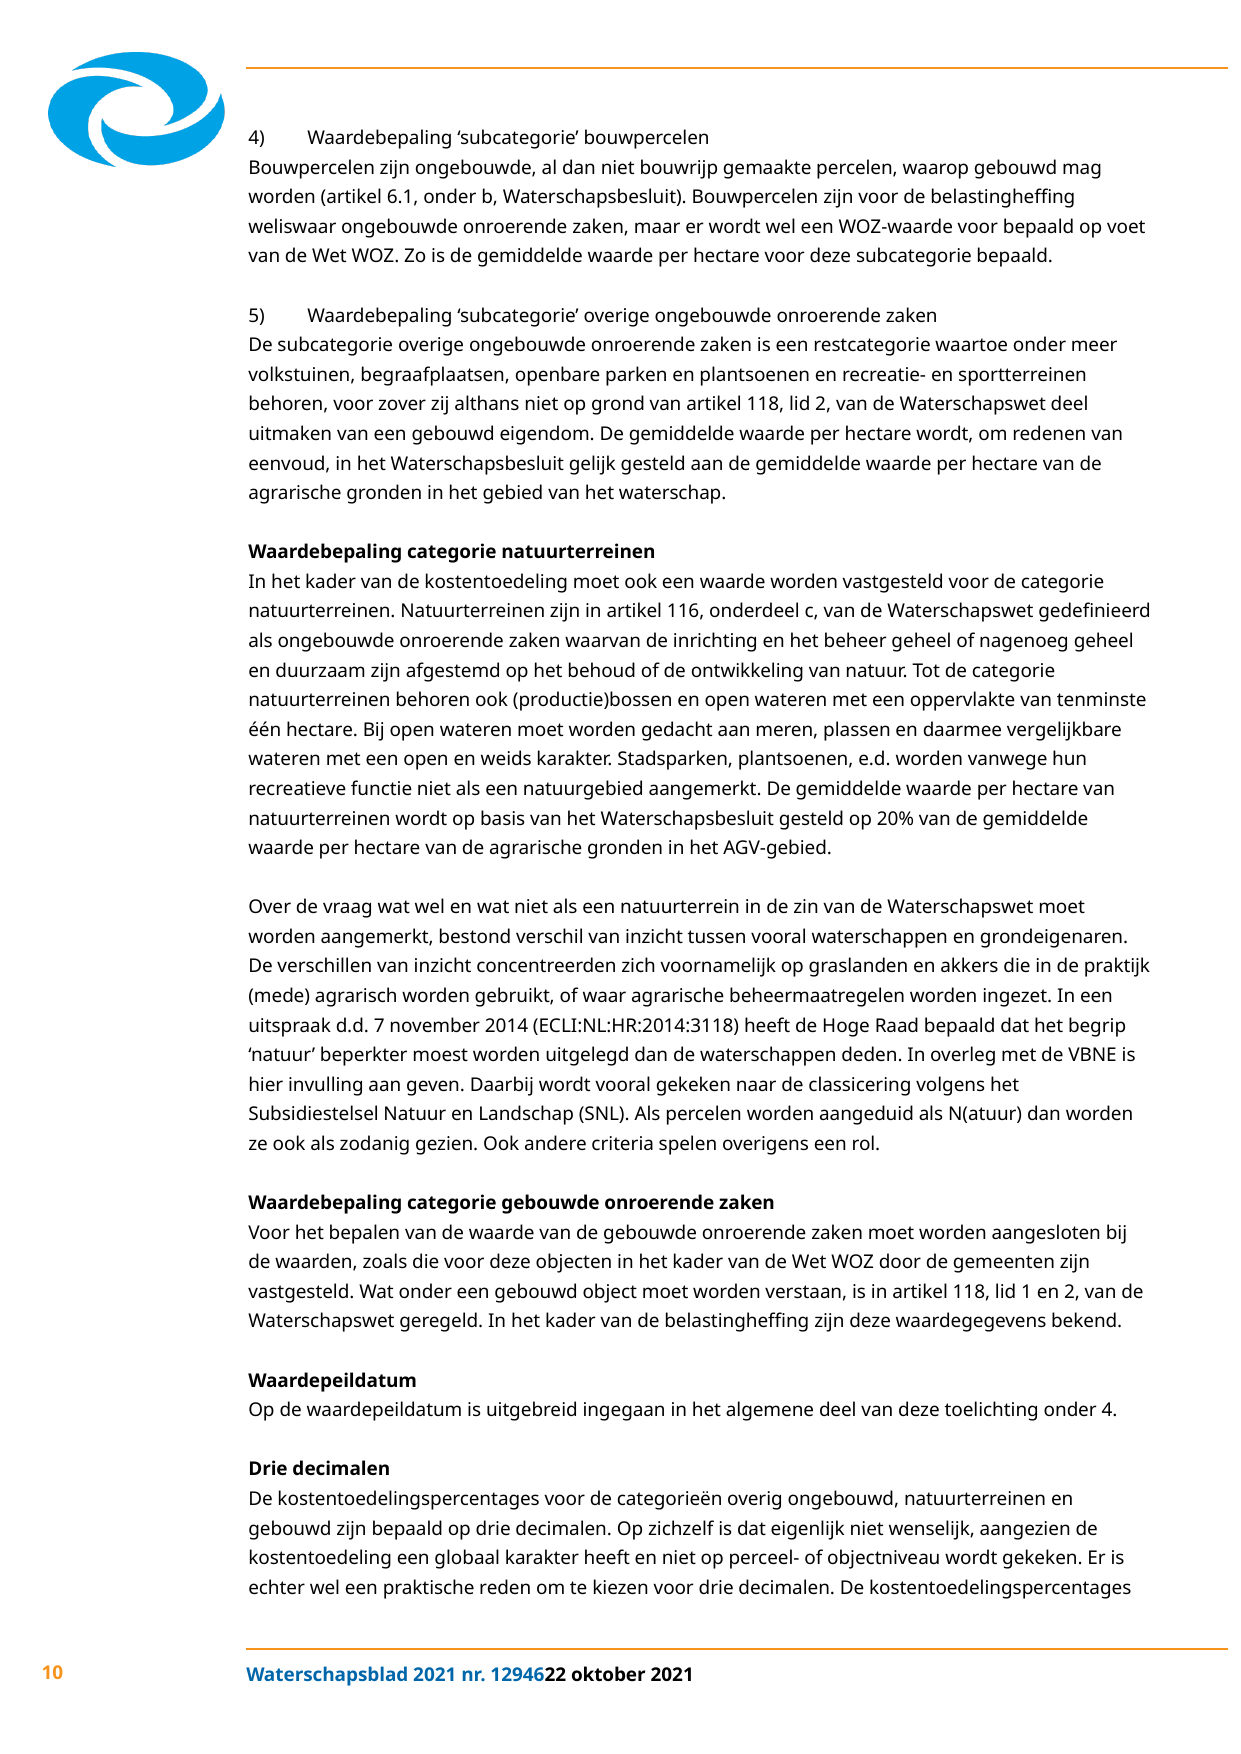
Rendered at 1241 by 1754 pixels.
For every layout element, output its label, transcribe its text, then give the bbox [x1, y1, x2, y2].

text Op de waardepeildatum is uitgebreid ingegaan in het algemene deel van deze toelichting onder 4. [248, 1396, 1152, 1422]
text De subcategorie overige ongebouwde onroerende zaken is een restcategorie waartoe onder meer volkstuinen, begraafplaatsen, openbare parken en plantsoenen en recreatie- en sportterreinen behoren, voor zover zij althans niet op grond van artikel 118, lid 2, van de Waterschapswet deel uitmaken van een gebouwd eigendom. De gemiddelde waarde per hectare wordt, om redenen van eenvoud, in het Waterschapsbesluit gelijk gesteld aan de gemiddelde waarde per hectare van de agrarische gronden in het gebied van het waterschap. [248, 331, 1152, 505]
list Waardebepaling ‘subcategorie’ bouwpercelen [248, 124, 1152, 150]
text De kostentoedelingspercentages voor de categorieën overig ongebouwd, natuurterreinen en gebouwd zijn bepaald op drie decimalen. Op zichzelf is dat eigenlijk niet wenselijk, aangezien de kostentoedeling een globaal karakter heeft en niet op perceel- of objectniveau wordt gekeken. Er is echter wel een praktische reden om te kiezen voor drie decimalen. De kostentoedelingspercentages [248, 1485, 1152, 1600]
text Voor het bepalen van de waarde van de gebouwde onroerende zaken moet worden aangesloten bij de waarden, zoals die voor deze objecten in het kader van de Wet WOZ door de gemeenten zijn vastgesteld. Wat onder een gebouwd object moet worden verstaan, is in artikel 118, lid 1 en 2, van de Waterschapswet geregeld. In het kader van de belastingheffing zijn deze waardegegevens bekend. [248, 1219, 1152, 1333]
text Waardepeildatum [248, 1367, 1152, 1393]
text In het kader van de kostentoedeling moet ook een waarde worden vastgesteld voor de categorie natuurterreinen. Natuurterreinen zijn in artikel 116, onderdeel c, van de Waterschapswet gedefinieerd als ongebouwde onroerende zaken waarvan de inrichting en het beheer geheel of nagenoeg geheel en duurzaam zijn afgestemd op het behoud of de ontwikkeling van natuur. Tot de categorie natuurterreinen behoren ook (productie)bossen en open wateren met een oppervlakte van tenminste één hectare. Bij open wateren moet worden gedacht aan meren, plassen en daarmee vergelijkbare wateren met een open en weids karakter. Stadsparken, plantsoenen, e.d. worden vanwege hun recreatieve functie niet als een natuurgebied aangemerkt. De gemiddelde waarde per hectare van natuurterreinen wordt op basis van het Waterschapsbesluit gesteld op 20% van de gemiddelde waarde per hectare van de agrarische gronden in het AGV-gebied. [248, 568, 1152, 860]
text Bouwpercelen zijn ongebouwde, al dan niet bouwrijp gemaakte percelen, waarop gebouwd mag worden (artikel 6.1, onder b, Waterschapsbesluit). Bouwpercelen zijn voor de belastingheffing weliswaar ongebouwde onroerende zaken, maar er wordt wel een WOZ-waarde voor bepaald op voet van de Wet WOZ. Zo is de gemiddelde waarde per hectare voor deze subcategorie bepaald. [248, 154, 1152, 268]
text Over de vraag wat wel en wat niet als een natuurterrein in de zin van de Waterschapswet moet worden aangemerkt, bestond verschil van inzicht tussen vooral waterschappen en grondeigenaren. De verschillen van inzicht concentreerden zich voornamelijk op graslanden en akkers die in de praktijk (mede) agrarisch worden gebruikt, of waar agrarische beheermaatregelen worden ingezet. In een uitspraak d.d. 7 november 2014 (ECLI:NL:HR:2014:3118) heeft de Hoge Raad bepaald dat het begrip ‘natuur’ beperkter moest worden uitgelegd dan de waterschappen deden. In overleg met de VBNE is hier invulling aan geven. Daarbij wordt vooral gekeken naar de classicering volgens het Subsidiestelsel Natuur en Landschap (SNL). Als percelen worden aangeduid als N(atuur) dan worden ze ook als zodanig gezien. Ook andere criteria spelen overigens een rol. [248, 893, 1152, 1156]
picture [41, 47, 231, 172]
text Waardebepaling categorie natuurterreinen [248, 538, 1152, 564]
text Waardebepaling categorie gebouwde onroerende zaken [248, 1189, 1152, 1215]
list Waardebepaling ‘subcategorie’ overige ongebouwde onroerende zaken [248, 302, 1152, 328]
text Drie decimalen [248, 1456, 1152, 1481]
